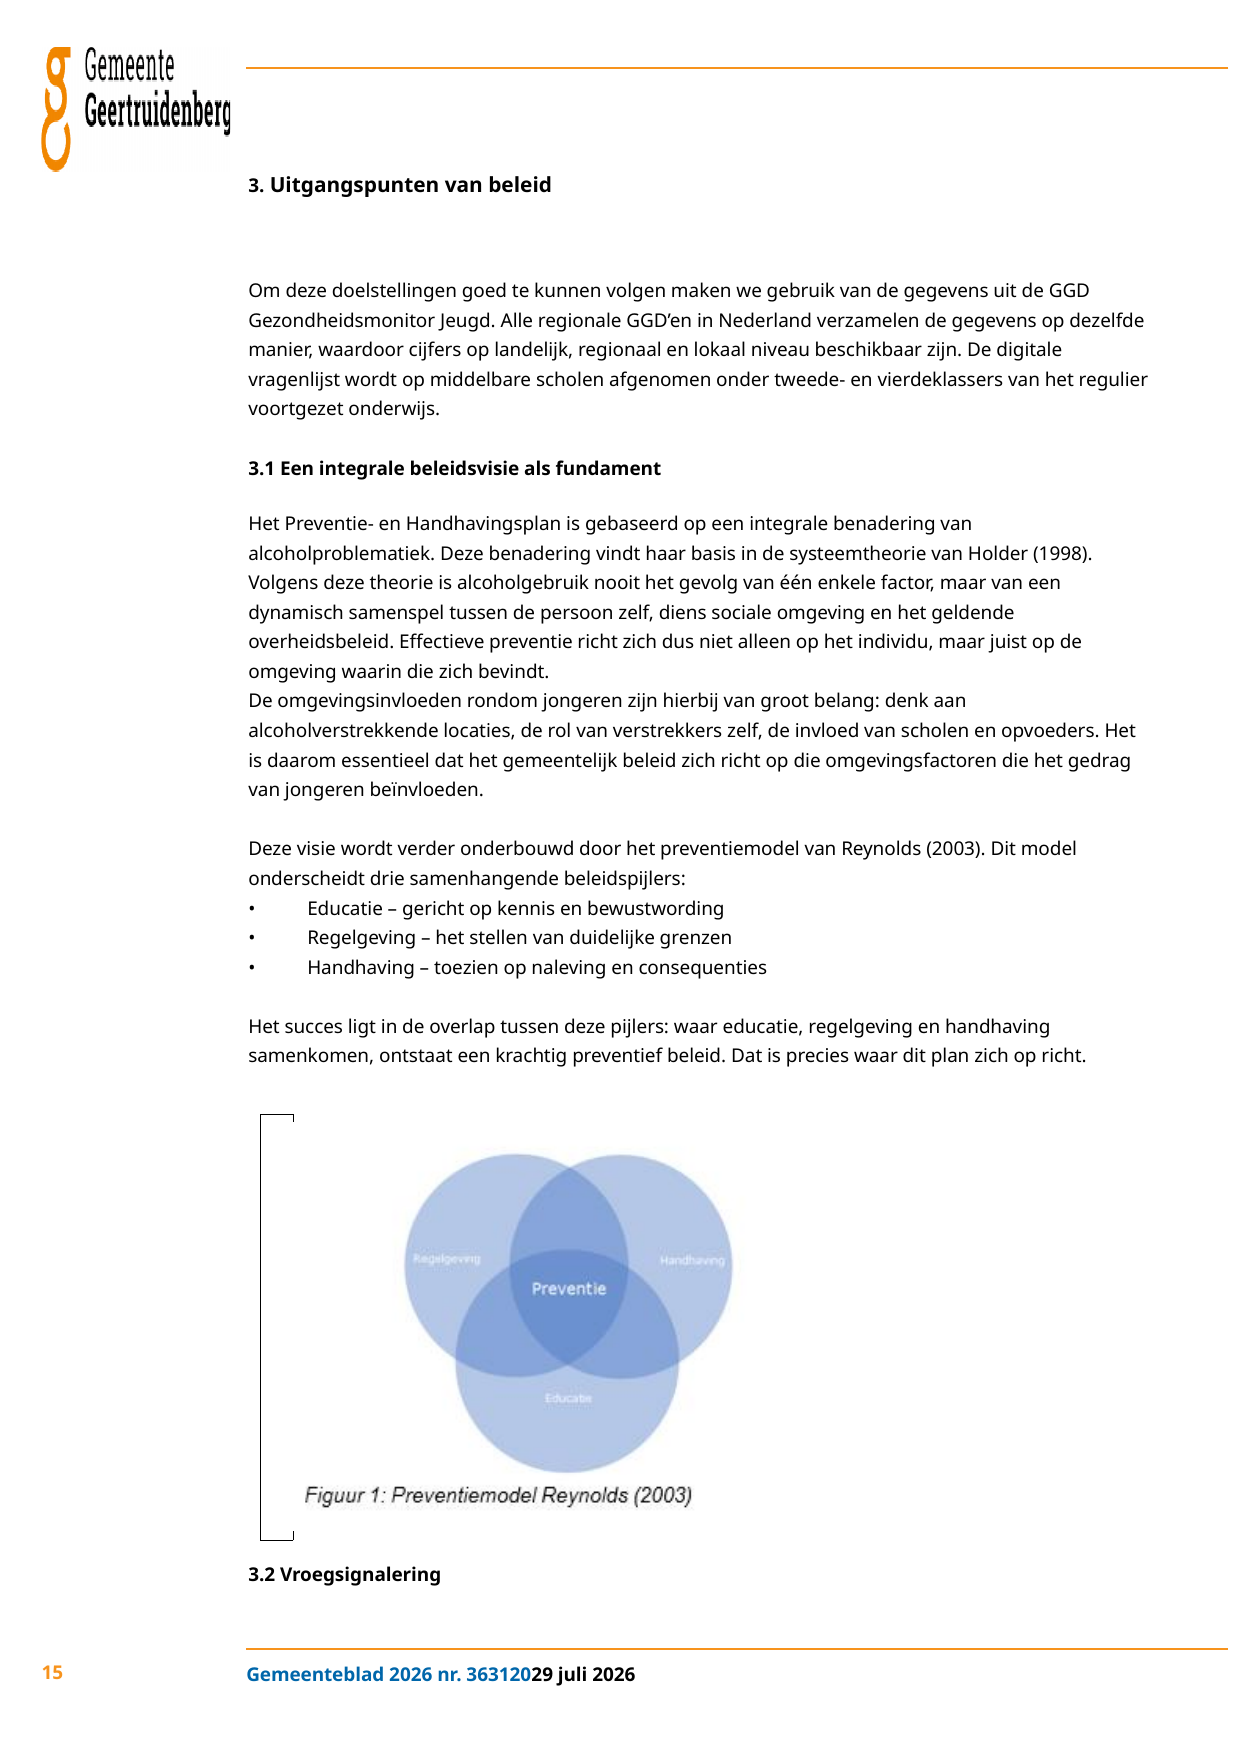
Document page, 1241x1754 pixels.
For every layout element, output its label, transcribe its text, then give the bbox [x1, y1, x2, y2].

text Deze visie wordt verder onderbouwd door het preventiemodel van Reynolds (2003). Dit model onderscheidt drie samenhangende beleidspijlers: [248, 836, 1152, 891]
list Educatie – gericht op kennis en bewustwording [248, 895, 1152, 920]
list Regelgeving – het stellen van duidelijke grenzen [248, 924, 1152, 950]
picture [41, 47, 231, 172]
text Het succes ligt in de overlap tussen deze pijlers: waar educatie, regelgeving en handhaving samenkomen, ontstaat een krachtig preventief beleid. Dat is precies waar dit plan zich op richt. [248, 1013, 1152, 1068]
picture [268, 1122, 779, 1531]
text Het Preventie- en Handhavingsplan is gebaseerd op een integrale benadering van alcoholproblematiek. Deze benadering vindt haar basis in de systeemtheorie van Holder (1998). Volgens deze theorie is alcoholgebruik nooit het gevolg van één enkele factor, maar van een dynamisch samenspel tussen de persoon zelf, diens sociale omgeving en het geldende overheidsbeleid. Effectieve preventie richt zich dus niet alleen op het individu, maar juist op de omgeving waarin die zich bevindt. [248, 510, 1152, 684]
text Om deze doelstellingen goed te kunnen volgen maken we gebruik van de gegevens uit de GGD Gezondheidsmonitor Jeugd. Alle regionale GGD’en in Nederland verzamelen de gegevens op dezelfde manier, waardoor cijfers op landelijk, regionaal en lokaal niveau beschikbaar zijn. De digitale vragenlijst wordt op middelbare scholen afgenomen onder tweede- en vierdeklassers van het regulier voortgezet onderwijs. [248, 277, 1152, 421]
list Handhaving – toezien op naleving en consequenties [248, 954, 1152, 979]
text 3.2 Vroegsignalering [248, 1561, 1152, 1587]
text 3.1 Een integrale beleidsvisie als fundament [248, 455, 1152, 481]
text 3. Uitgangspunten van beleid [248, 170, 1152, 198]
text De omgevingsinvloeden rondom jongeren zijn hierbij van groot belang: denk aan alcoholverstrekkende locaties, de rol van verstrekkers zelf, de invloed van scholen en opvoeders. Het is daarom essentieel dat het gemeentelijk beleid zich richt op die omgevingsfactoren die het gedrag van jongeren beïnvloeden. [248, 688, 1152, 802]
